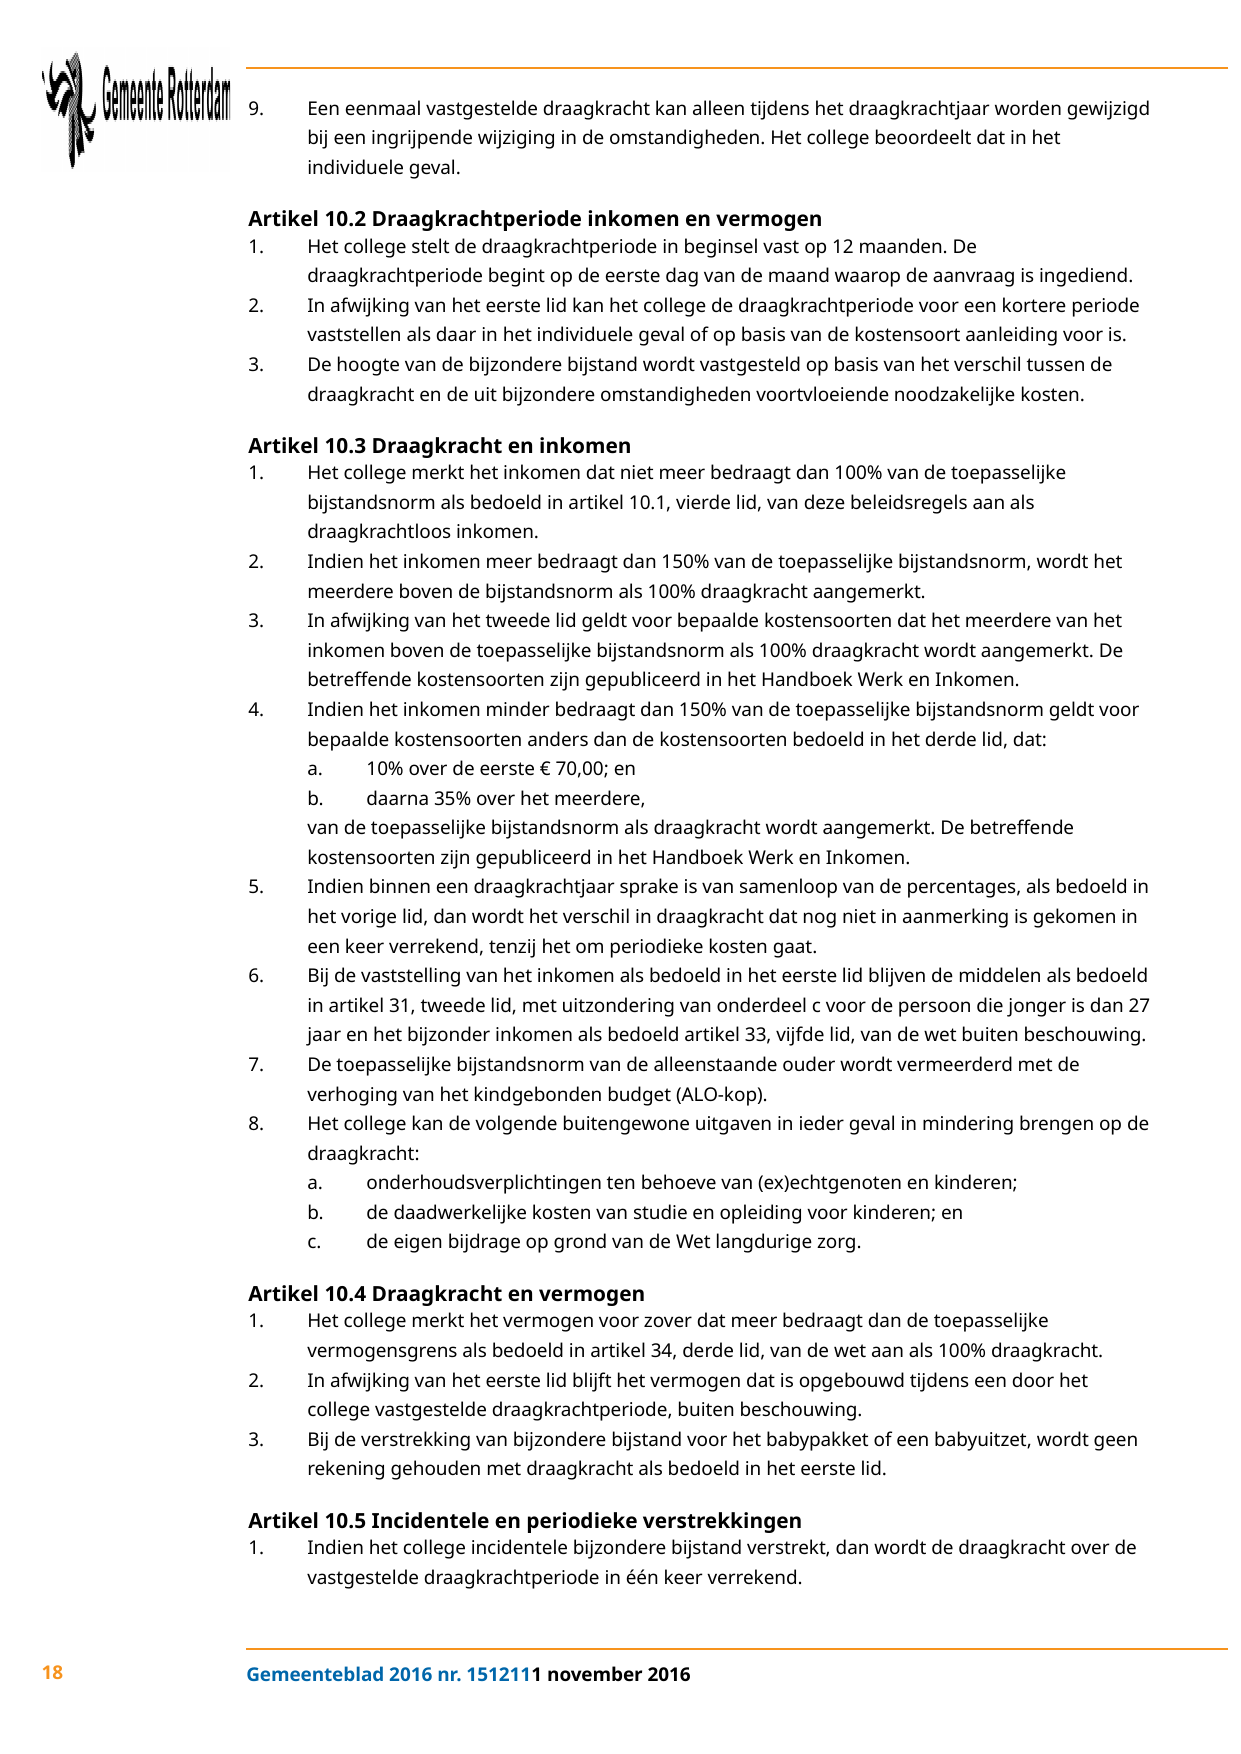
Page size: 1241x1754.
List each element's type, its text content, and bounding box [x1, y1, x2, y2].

list In afwijking van het eerste lid kan het college de draagkrachtperiode voor een kortere periode vaststellen als daar in het individuele geval of op basis van de kostensoort aanleiding voor is. [248, 292, 1152, 347]
list Indien het inkomen minder bedraagt dan 150% van de toepasselijke bijstandsnorm geldt voor bepaalde kostensoorten anders dan de kostensoorten bedoeld in het derde lid, dat: [248, 696, 1152, 752]
list Indien het inkomen meer bedraagt dan 150% van de toepasselijke bijstandsnorm, wordt het meerdere boven de bijstandsnorm als 100% draagkracht aangemerkt. [248, 548, 1152, 604]
list de daadwerkelijke kosten van studie en opleiding voor kinderen; en [307, 1199, 1152, 1225]
list Het college merkt het vermogen voor zover dat meer bedraagt dan de toepasselijke vermogensgrens als bedoeld in artikel 34, derde lid, van de wet aan als 100% draagkracht. [248, 1308, 1152, 1363]
list Het college stelt de draagkrachtperiode in beginsel vast op 12 maanden. De draagkrachtperiode begint op de eerste dag van de maand waarop de aanvraag is ingediend. [248, 233, 1152, 288]
list van de toepasselijke bijstandsnorm als draagkracht wordt aangemerkt. De betreffende kostensoorten zijn gepubliceerd in het Handboek Werk en Inkomen. [248, 814, 1152, 870]
text Artikel 10.4 Draagkracht en vermogen [248, 1279, 1152, 1308]
list De hoogte van de bijzondere bijstand wordt vastgesteld op basis van het verschil tussen de draagkracht en de uit bijzondere omstandigheden voortvloeiende noodzakelijke kosten. [248, 351, 1152, 406]
list 10% over de eerste € 70,00; en [307, 755, 1152, 781]
text Artikel 10.2 Draagkrachtperiode inkomen en vermogen [248, 204, 1152, 233]
list Een eenmaal vastgestelde draagkracht kan alleen tijdens het draagkrachtjaar worden gewijzigd bij een ingrijpende wijziging in de omstandigheden. Het college beoordeelt dat in het individuele geval. [248, 95, 1152, 180]
text Artikel 10.3 Draagkracht en inkomen [248, 431, 1152, 459]
list Indien binnen een draagkrachtjaar sprake is van samenloop van de percentages, als bedoeld in het vorige lid, dan wordt het verschil in draagkracht dat nog niet in aanmerking is gekomen in een keer verrekend, tenzij het om periodieke kosten gaat. [248, 874, 1152, 959]
list Indien het college incidentele bijzondere bijstand verstrekt, dan wordt de draagkracht over de vastgestelde draagkrachtperiode in één keer verrekend. [248, 1534, 1152, 1590]
list Het college merkt het inkomen dat niet meer bedraagt dan 100% van de toepasselijke bijstandsnorm als bedoeld in artikel 10.1, vierde lid, van deze beleidsregels aan als draagkrachtloos inkomen. [248, 459, 1152, 544]
list Bij de vaststelling van het inkomen als bedoeld in het eerste lid blijven de middelen als bedoeld in artikel 31, tweede lid, met uitzondering van onderdeel c voor de persoon die jonger is dan 27 jaar en het bijzonder inkomen als bedoeld artikel 33, vijfde lid, van de wet buiten beschouwing. [248, 962, 1152, 1047]
list onderhoudsverplichtingen ten behoeve van (ex)echtgenoten en kinderen; [307, 1169, 1152, 1195]
text Artikel 10.5 Incidentele en periodieke verstrekkingen [248, 1506, 1152, 1534]
list De toepasselijke bijstandsnorm van de alleenstaande ouder wordt vermeerderd met de verhoging van het kindgebonden budget (ALO-kop). [248, 1051, 1152, 1107]
list Bij de verstrekking van bijzondere bijstand voor het babypakket of een babyuitzet, wordt geen rekening gehouden met draagkracht als bedoeld in het eerste lid. [248, 1426, 1152, 1481]
list daarna 35% over het meerdere, [307, 785, 1152, 811]
picture [41, 47, 231, 172]
list Het college kan de volgende buitengewone uitgaven in ieder geval in mindering brengen op de draagkracht: [248, 1110, 1152, 1166]
list In afwijking van het eerste lid blijft het vermogen dat is opgebouwd tijdens een door het college vastgestelde draagkrachtperiode, buiten beschouwing. [248, 1367, 1152, 1422]
list de eigen bijdrage op grond van de Wet langdurige zorg. [307, 1229, 1152, 1254]
list In afwijking van het tweede lid geldt voor bepaalde kostensoorten dat het meerdere van het inkomen boven de toepasselijke bijstandsnorm als 100% draagkracht wordt aangemerkt. De betreffende kostensoorten zijn gepubliceerd in het Handboek Werk en Inkomen. [248, 607, 1152, 692]
